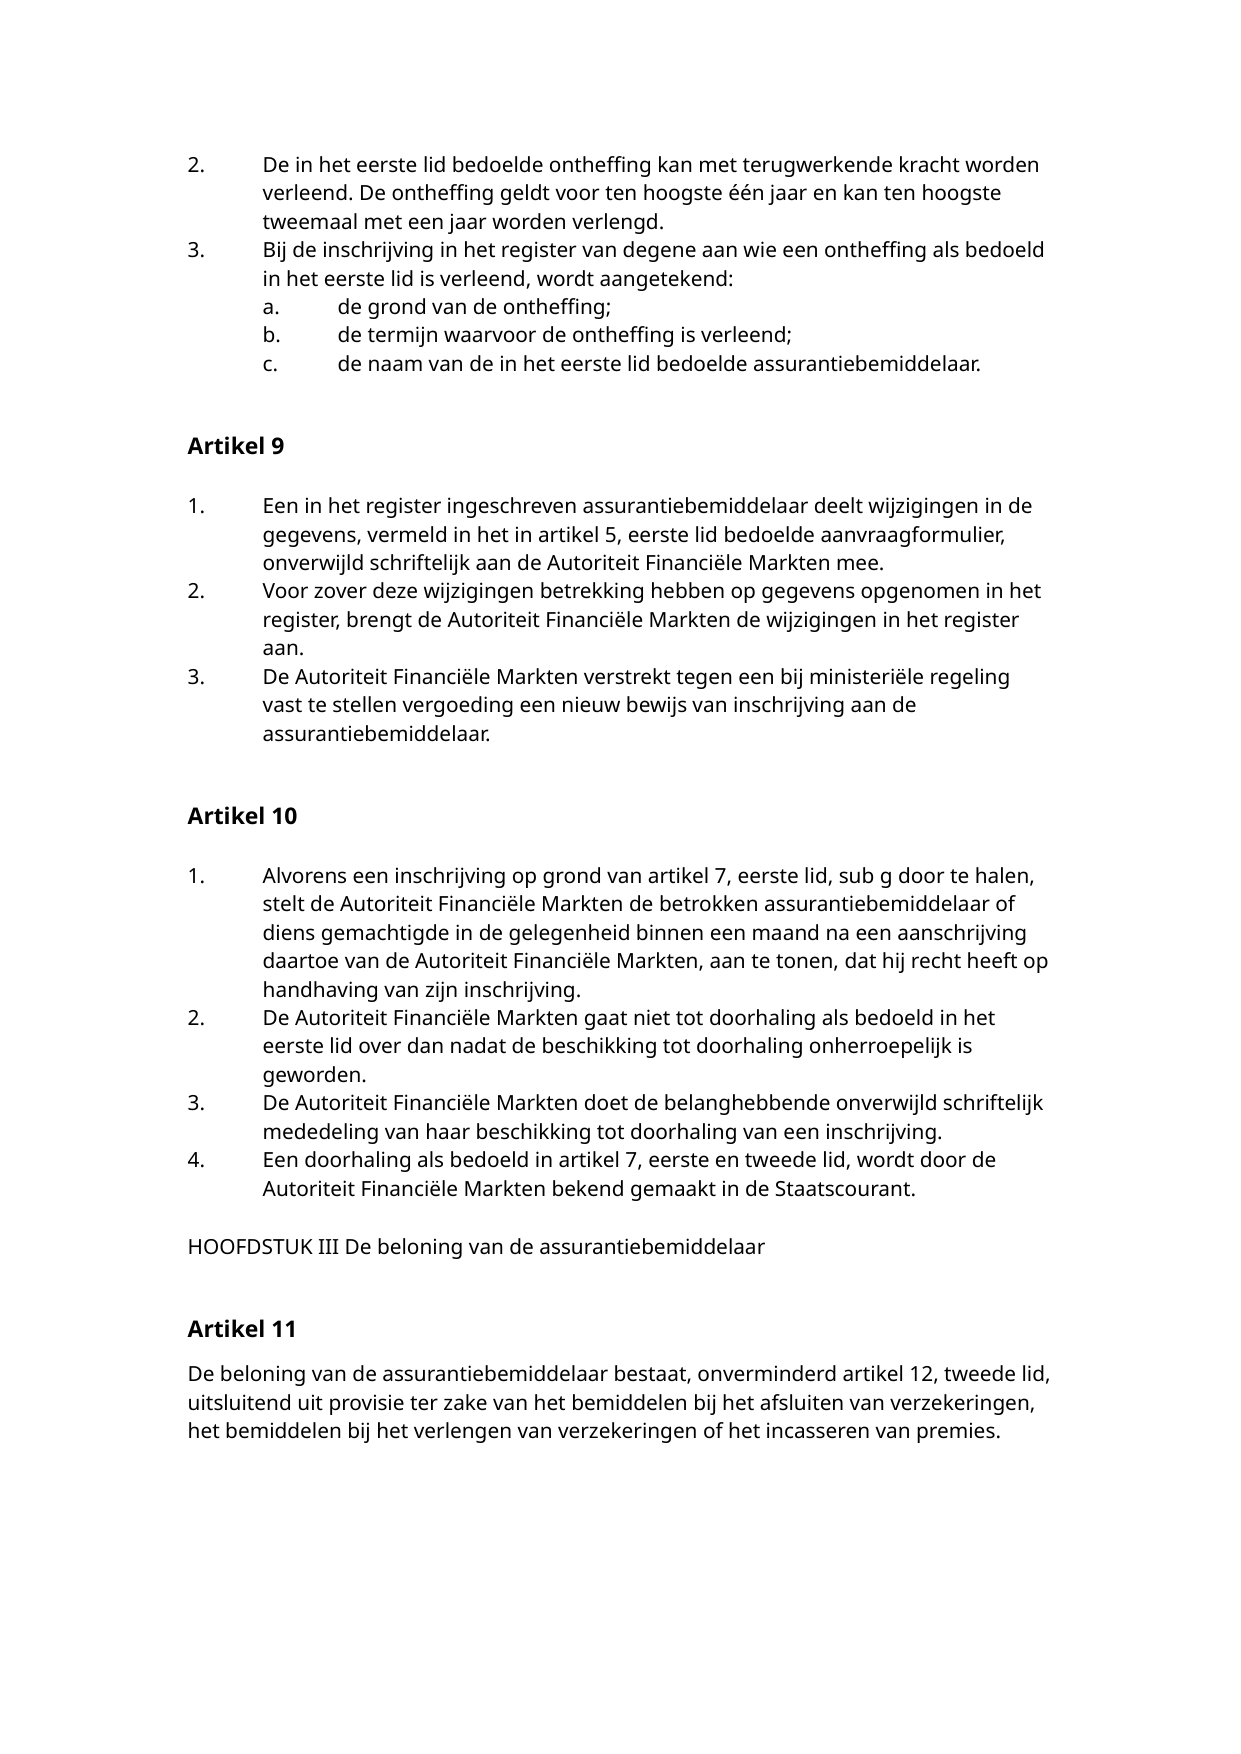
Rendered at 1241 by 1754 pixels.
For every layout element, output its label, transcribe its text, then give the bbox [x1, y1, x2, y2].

subtitle Artikel 9 [187, 430, 1053, 461]
list Voor zover deze wijzigingen betrekking hebben op gegevens opgenomen in het register, brengt de Autoriteit Financiële Markten de wijzigingen in het register aan. [187, 577, 1053, 662]
list De Autoriteit Financiële Markten gaat niet tot doorhaling als bedoeld in het eerste lid over dan nadat de beschikking tot doorhaling onherroepelijk is geworden. [187, 1003, 1053, 1088]
list Een doorhaling als bedoeld in artikel 7, eerste en tweede lid, wordt door de Autoriteit Financiële Markten bekend gemaakt in de Staatscourant. [187, 1145, 1053, 1202]
subtitle Artikel 10 [187, 800, 1053, 831]
list Bij de inschrijving in het register van degene aan wie een ontheffing als bedoeld in het eerste lid is verleend, wordt aangetekend: [187, 235, 1053, 292]
list De Autoriteit Financiële Markten doet de belanghebbende onverwijld schriftelijk mededeling van haar beschikking tot doorhaling van een inschrijving. [187, 1088, 1053, 1145]
list de termijn waarvoor de ontheffing is verleend; [262, 321, 1053, 349]
list Alvorens een inschrijving op grond van artikel 7, eerste lid, sub g door te halen, stelt de Autoriteit Financiële Markten de betrokken assurantiebemiddelaar of diens gemachtigde in de gelegenheid binnen een maand na een aanschrijving daartoe van de Autoriteit Financiële Markten, aan te tonen, dat hij recht heeft op handhaving van zijn inschrijving. [187, 861, 1053, 1003]
list De Autoriteit Financiële Markten verstrekt tegen een bij ministeriële regeling vast te stellen vergoeding een nieuw bewijs van inschrijving aan de assurantiebemiddelaar. [187, 662, 1053, 747]
list de naam van de in het eerste lid bedoelde assurantiebemiddelaar. [262, 349, 1053, 377]
text De beloning van de assurantiebemiddelaar bestaat, onverminderd artikel 12, tweede lid, uitsluitend uit provisie ter zake van het bemiddelen bij het afsluiten van verzekeringen, het bemiddelen bij het verlengen van verzekeringen of het incasseren van premies. [187, 1359, 1053, 1445]
list Een in het register ingeschreven assurantiebemiddelaar deelt wijzigingen in de gegevens, vermeld in het in artikel 5, eerste lid bedoelde aanvraagformulier, onverwijld schriftelijk aan de Autoriteit Financiële Markten mee. [187, 491, 1053, 577]
list De in het eerste lid bedoelde ontheffing kan met terugwerkende kracht worden verleend. De ontheffing geldt voor ten hoogste één jaar en kan ten hoogste tweemaal met een jaar worden verlengd. [187, 150, 1053, 235]
subtitle HOOFDSTUK III De beloning van de assurantiebemiddelaar [187, 1232, 1053, 1261]
subtitle Artikel 11 [187, 1313, 1053, 1344]
list de grond van de ontheffing; [262, 292, 1053, 321]
